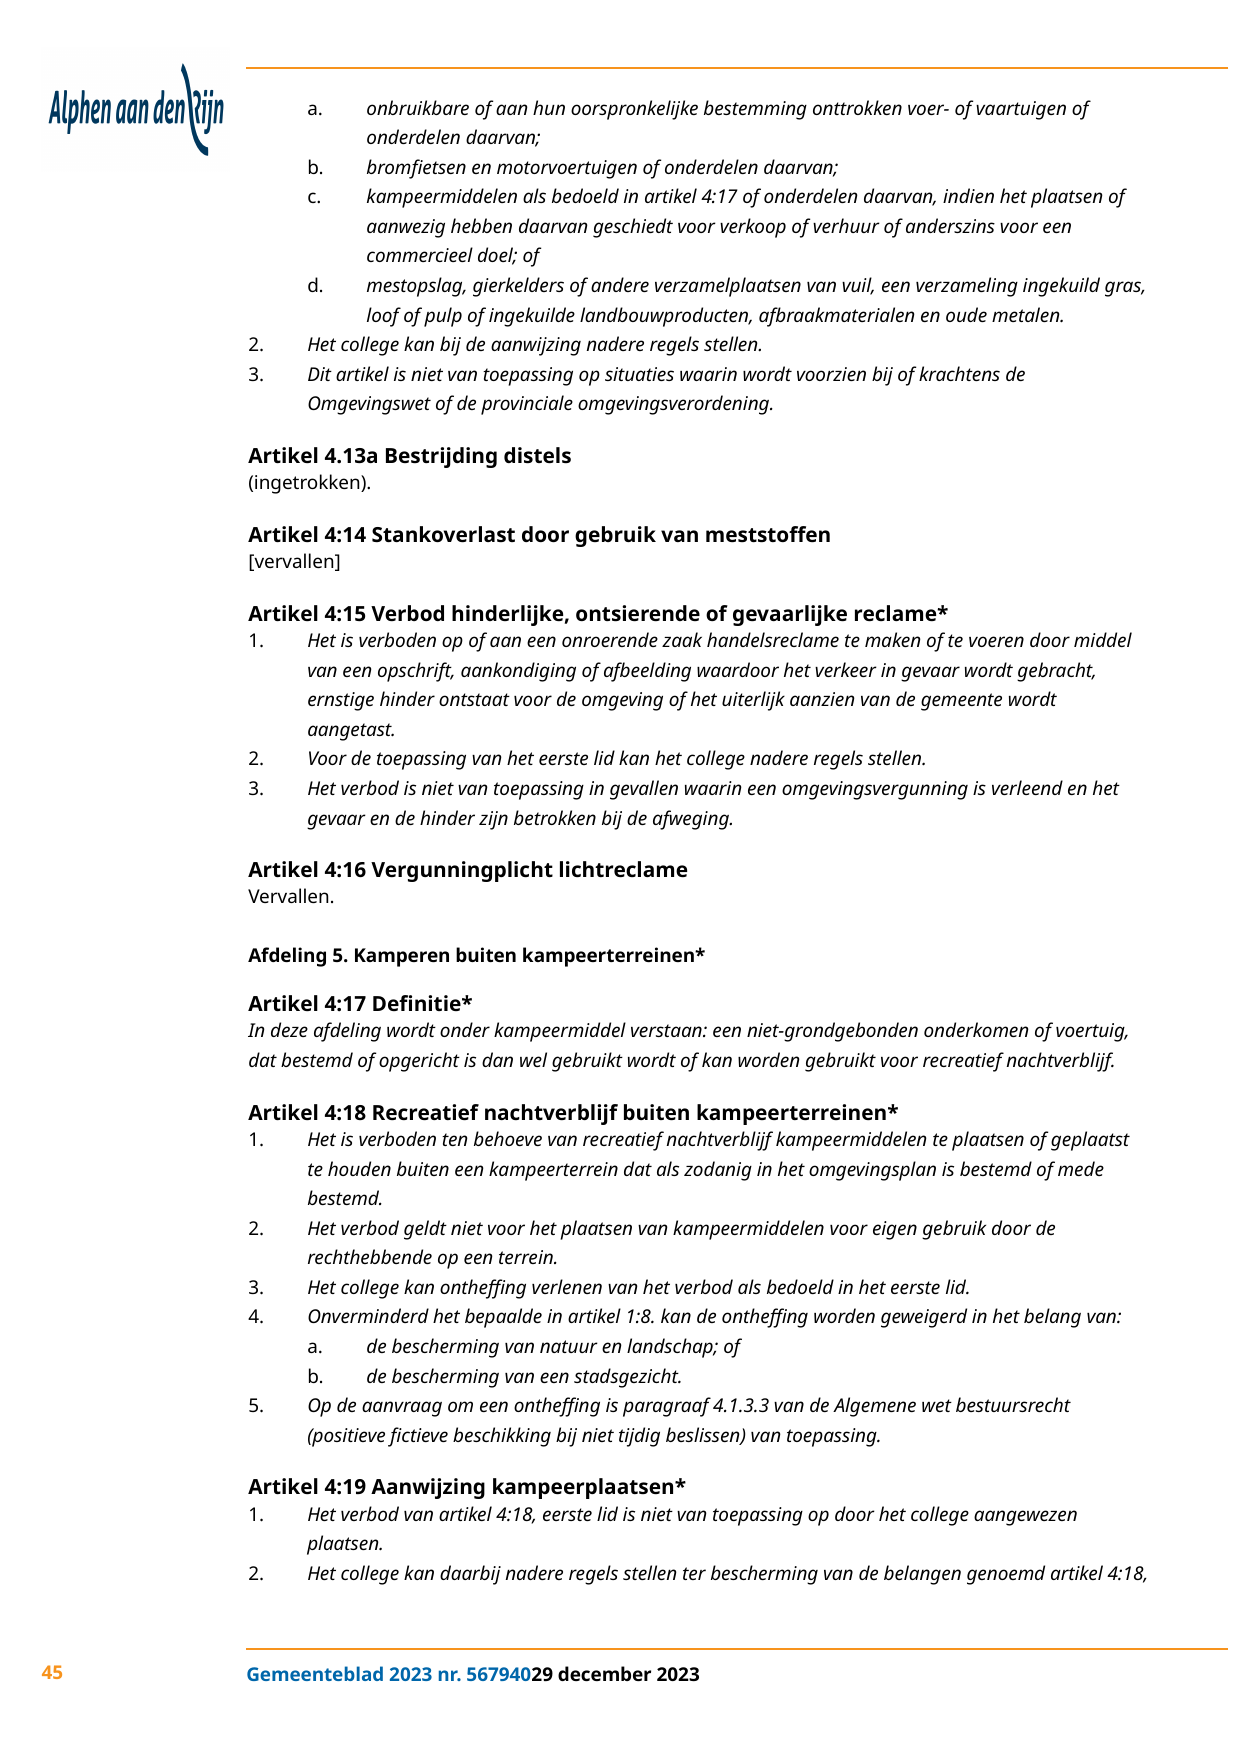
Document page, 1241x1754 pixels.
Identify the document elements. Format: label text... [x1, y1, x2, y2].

list Het verbod van artikel 4:18, eerste lid is niet van toepassing op door het college aangewezen plaatsen. [248, 1501, 1152, 1556]
text [vervallen] [248, 548, 1152, 574]
list bromfietsen en motorvoertuigen of onderdelen daarvan; [307, 154, 1152, 180]
list de bescherming van een stadsgezicht. [307, 1363, 1152, 1388]
text Artikel 4:17 Definitie* [248, 989, 1152, 1018]
text In deze afdeling wordt onder kampeermiddel verstaan: een niet-grondgebonden onderkomen of voertuig, dat bestemd of opgericht is dan wel gebruikt wordt of kan worden gebruikt voor recreatief nachtverblijf. [248, 1018, 1152, 1073]
text Artikel 4.13a Bestrijding distels [248, 441, 1152, 469]
picture [41, 47, 231, 172]
text Artikel 4:19 Aanwijzing kampeerplaatsen* [248, 1472, 1152, 1501]
list Het verbod geldt niet voor het plaatsen van kampeermiddelen voor eigen gebruik door de rechthebbende op een terrein. [248, 1215, 1152, 1270]
list Het is verboden op of aan een onroerende zaak handelsreclame te maken of te voeren door middel van een opschrift, aankondiging of afbeelding waardoor het verkeer in gevaar wordt gebracht, ernstige hinder ontstaat voor de omgeving of het uiterlijk aanzien van de gemeente wordt aangetast. [248, 627, 1152, 742]
text Vervallen. [248, 883, 1152, 909]
text (ingetrokken). [248, 469, 1152, 495]
text Artikel 4:14 Stankoverlast door gebruik van meststoffen [248, 520, 1152, 548]
list Het is verboden ten behoeve van recreatief nachtverblijf kampeermiddelen te plaatsen of geplaatst te houden buiten een kampeerterrein dat als zodanig in het omgevingsplan is bestemd of mede bestemd. [248, 1126, 1152, 1211]
list Het verbod is niet van toepassing in gevallen waarin een omgevingsvergunning is verleend en het gevaar en de hinder zijn betrokken bij de afweging. [248, 775, 1152, 830]
list onbruikbare of aan hun oorspronkelijke bestemming onttrokken voer- of vaartuigen of onderdelen daarvan; [307, 95, 1152, 150]
list Op de aanvraag om een ontheffing is paragraaf 4.1.3.3 van de Algemene wet bestuursrecht (positieve fictieve beschikking bij niet tijdig beslissen) van toepassing. [248, 1392, 1152, 1448]
text Afdeling 5. Kamperen buiten kampeerterreinen* [248, 943, 1152, 968]
list kampeermiddelen als bedoeld in artikel 4:17 of onderdelen daarvan, indien het plaatsen of aanwezig hebben daarvan geschiedt voor verkoop of verhuur of anderszins voor een commercieel doel; of [307, 183, 1152, 268]
list Het college kan bij de aanwijzing nadere regels stellen. [248, 331, 1152, 357]
text Artikel 4:15 Verbod hinderlijke, ontsierende of gevaarlijke reclame* [248, 599, 1152, 627]
list mestopslag, gierkelders of andere verzamelplaatsen van vuil, een verzameling ingekuild gras, loof of pulp of ingekuilde landbouwproducten, afbraakmaterialen en oude metalen. [307, 272, 1152, 328]
text Artikel 4:18 Recreatief nachtverblijf buiten kampeerterreinen* [248, 1098, 1152, 1126]
list Voor de toepassing van het eerste lid kan het college nadere regels stellen. [248, 746, 1152, 771]
list Het college kan ontheffing verlenen van het verbod als bedoeld in het eerste lid. [248, 1274, 1152, 1300]
list Dit artikel is niet van toepassing op situaties waarin wordt voorzien bij of krachtens de Omgevingswet of de provinciale omgevingsverordening. [248, 361, 1152, 416]
list Onverminderd het bepaalde in artikel 1:8. kan de ontheffing worden geweigerd in het belang van: [248, 1304, 1152, 1329]
list de bescherming van natuur en landschap; of [307, 1333, 1152, 1359]
list Het college kan daarbij nadere regels stellen ter bescherming van de belangen genoemd artikel 4:18, [248, 1560, 1152, 1586]
text Artikel 4:16 Vergunningplicht lichtreclame [248, 855, 1152, 883]
